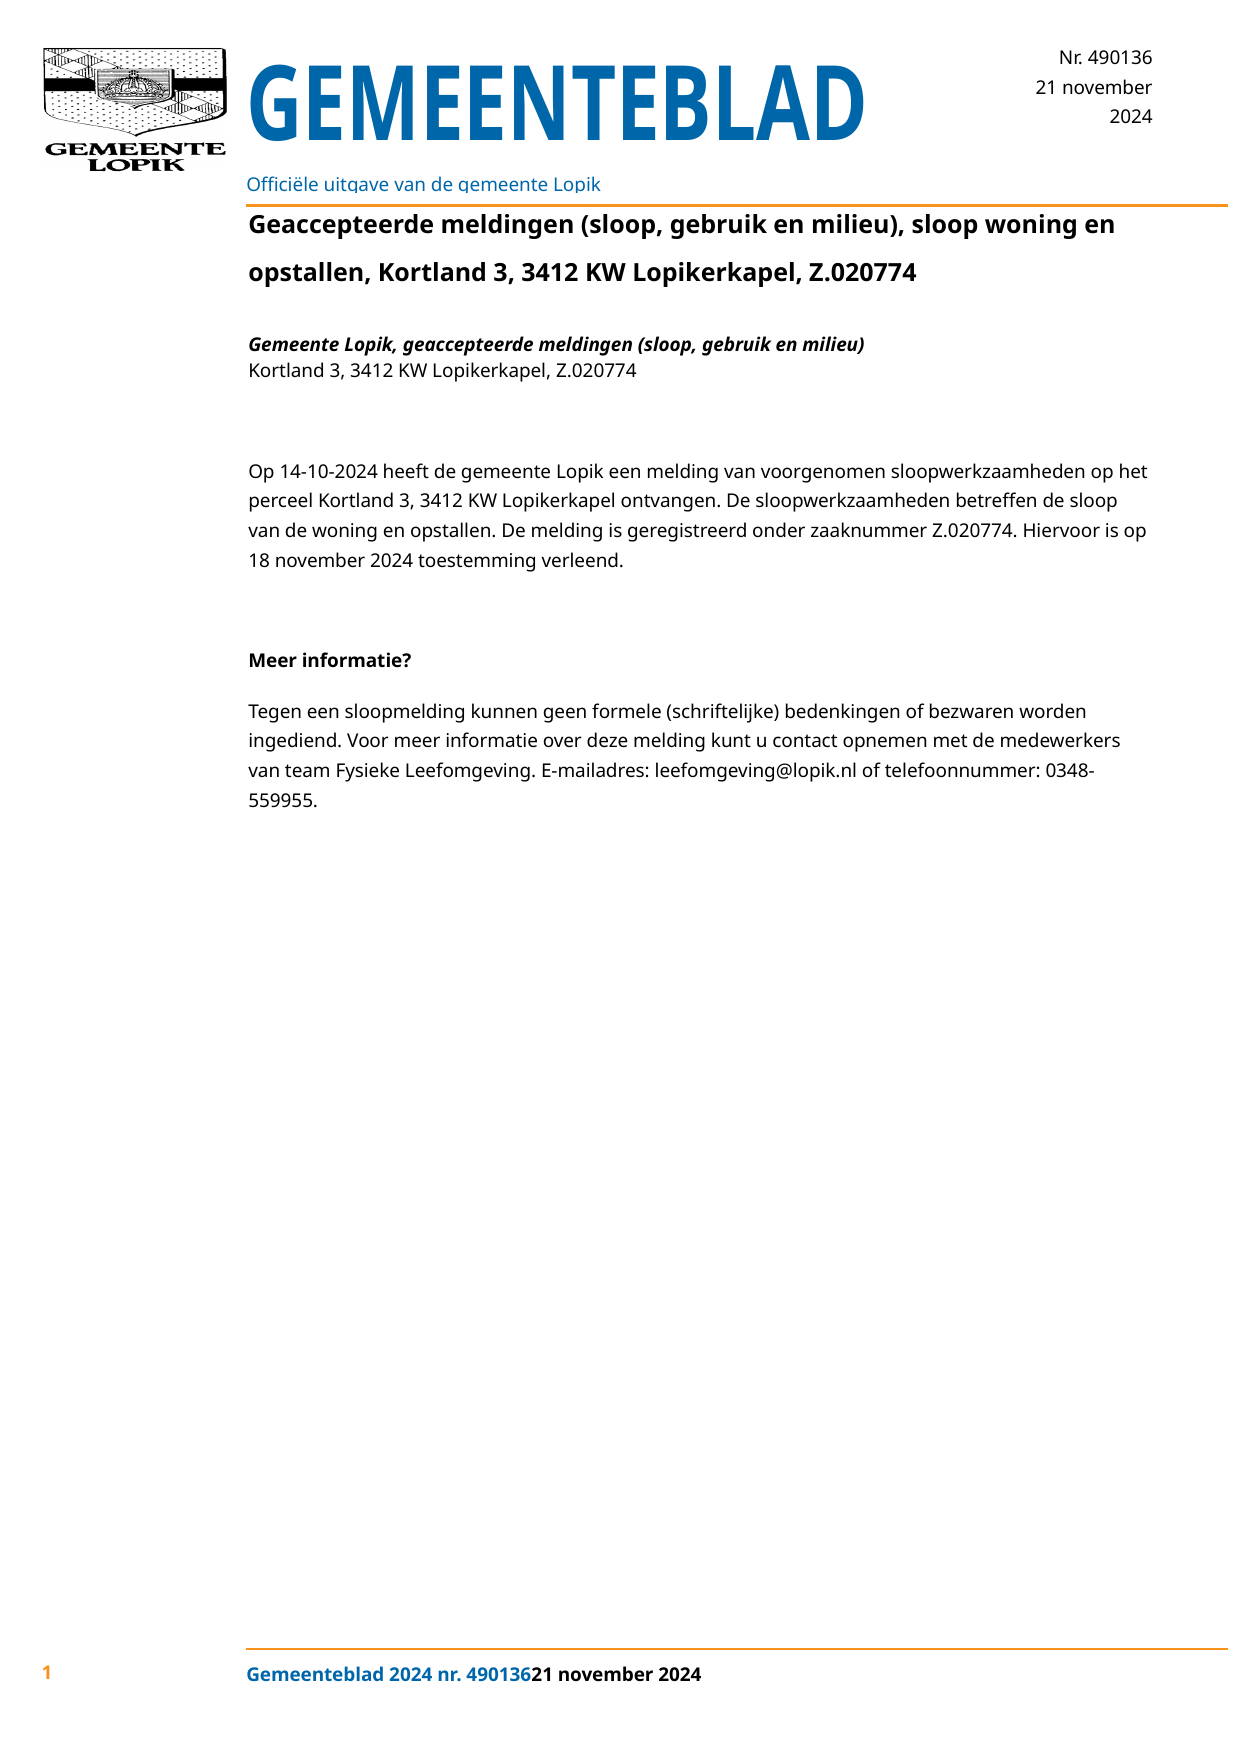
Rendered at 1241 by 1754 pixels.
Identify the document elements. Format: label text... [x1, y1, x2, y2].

text Kortland 3, 3412 KW Lopikerkapel, Z.020774 [248, 357, 1152, 383]
text Meer informatie? [248, 648, 1152, 673]
text Gemeente Lopik, geaccepteerde meldingen (sloop, gebruik en milieu) [248, 331, 1152, 357]
text Geaccepteerde meldingen (sloop, gebruik en milieu), sloop woning en opstallen, Kortland 3, 3412 KW Lopikerkapel, Z.020774 [248, 207, 1152, 288]
text Tegen een sloopmelding kunnen geen formele (schriftelijke) bedenkingen of bezwaren worden ingediend. Voor meer informatie over deze melding kunt u contact opnemen met de medewerkers van team Fysieke Leefomgeving. E-mailadres: leefomgeving@lopik.nl of telefoonnummer: 0348-559955. [248, 698, 1152, 812]
picture [41, 47, 231, 172]
text Op 14-10-2024 heeft de gemeente Lopik een melding van voorgenomen sloopwerkzaamheden op het perceel Kortland 3, 3412 KW Lopikerkapel ontvangen. De sloopwerkzaamheden betreffen de sloop van de woning en opstallen. De melding is geregistreerd onder zaaknummer Z.020774. Hiervoor is op 18 november 2024 toestemming verleend. [248, 458, 1152, 572]
